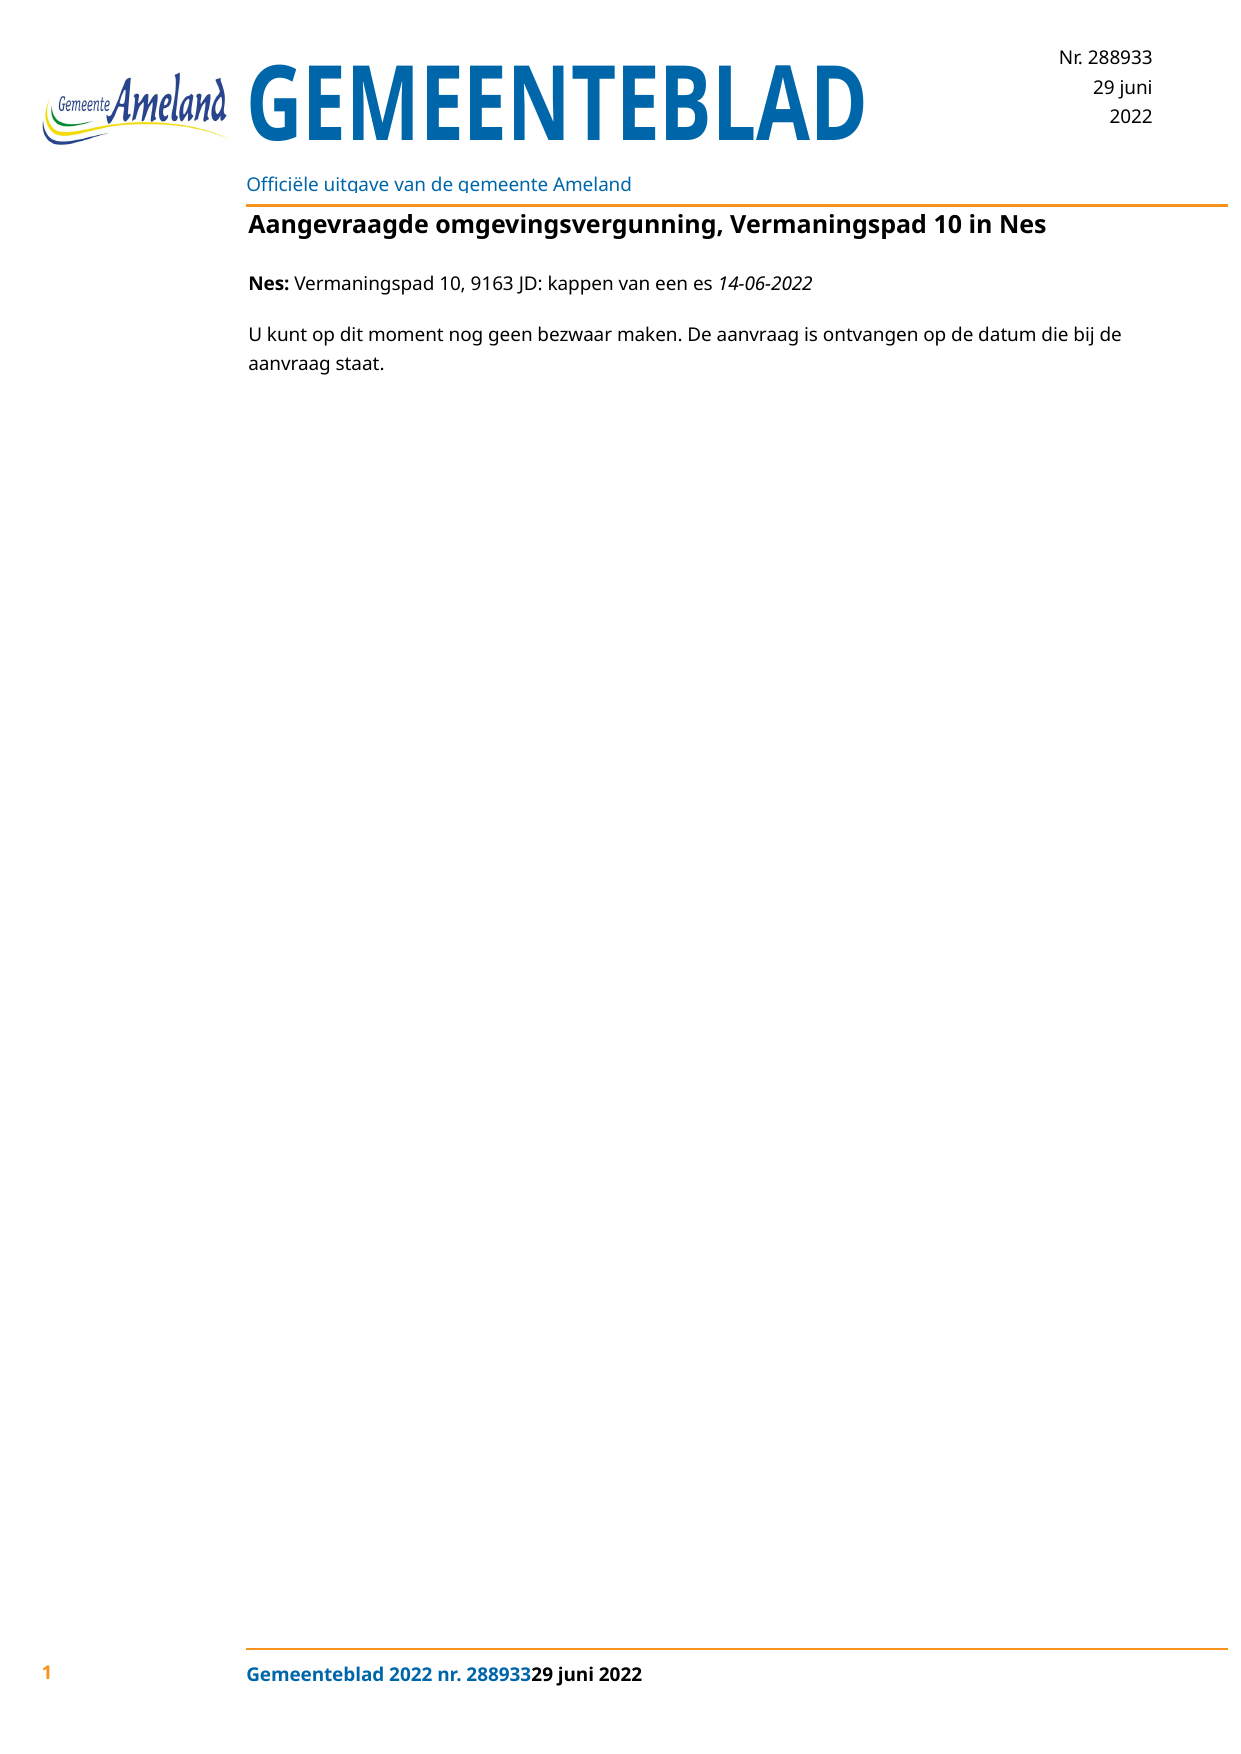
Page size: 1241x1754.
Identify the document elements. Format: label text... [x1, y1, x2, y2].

picture [41, 47, 231, 172]
text Aangevraagde omgevingsvergunning, Vermaningspad 10 in Nes [248, 207, 1152, 241]
text Nes: Vermaningspad 10, 9163 JD: kappen van een es 14-06-2022 [248, 270, 1152, 296]
text U kunt op dit moment nog geen bezwaar maken. De aanvraag is ontvangen op de datum die bij de aanvraag staat. [248, 321, 1152, 376]
